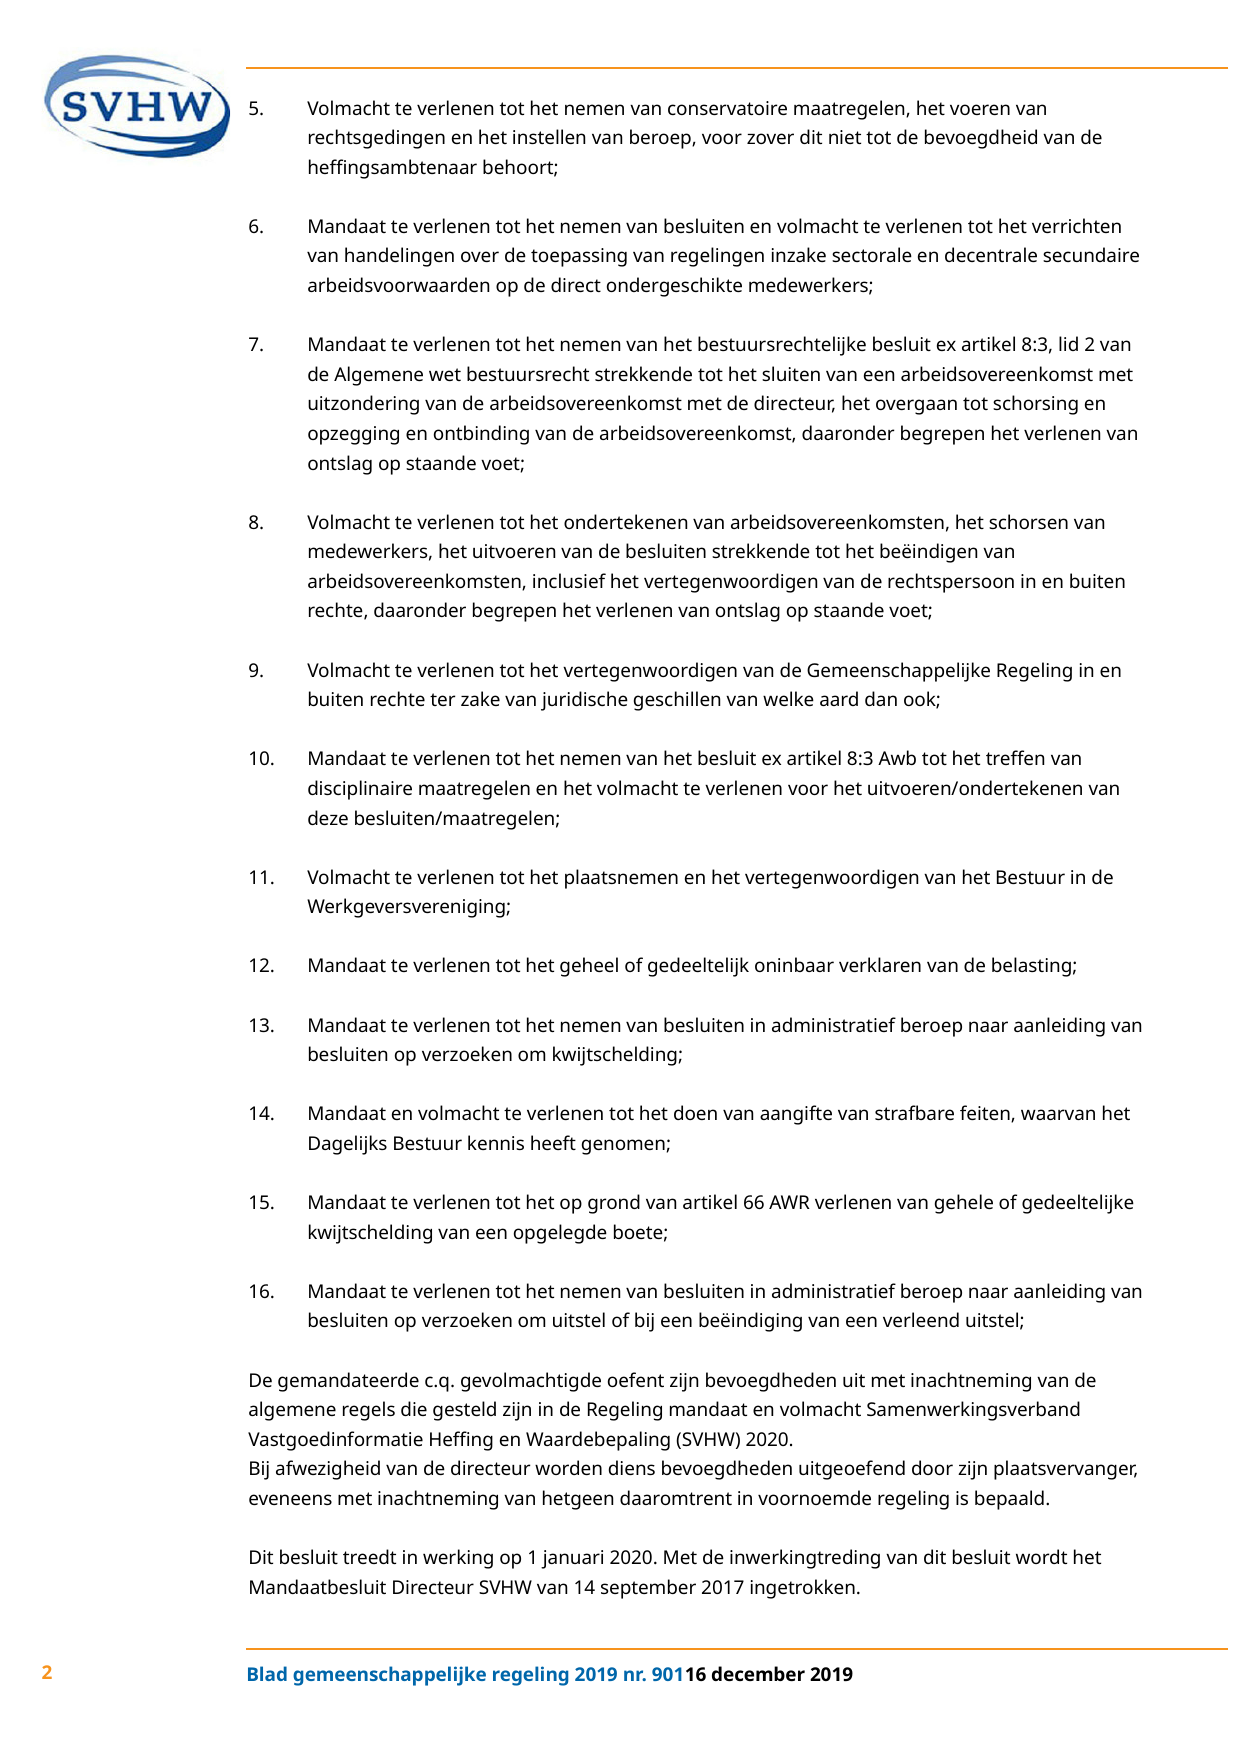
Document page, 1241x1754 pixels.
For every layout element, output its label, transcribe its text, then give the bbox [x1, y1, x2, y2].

list Mandaat te verlenen tot het geheel of gedeeltelijk oninbaar verklaren van de belasting; [248, 953, 1152, 978]
list Volmacht te verlenen tot het plaatsnemen en het vertegenwoordigen van het Bestuur in de Werkgeversvereniging; [248, 864, 1152, 919]
list Volmacht te verlenen tot het nemen van conservatoire maatregelen, het voeren van rechtsgedingen en het instellen van beroep, voor zover dit niet tot de bevoegdheid van de heffingsambtenaar behoort; [248, 95, 1152, 180]
list Mandaat te verlenen tot het nemen van het besluit ex artikel 8:3 Awb tot het treffen van disciplinaire maatregelen en het volmacht te verlenen voor het uitvoeren/ondertekenen van deze besluiten/maatregelen; [248, 746, 1152, 831]
text Bij afwezigheid van de directeur worden diens bevoegdheden uitgeoefend door zijn plaatsvervanger, eveneens met inachtneming van hetgeen daaromtrent in voornoemde regeling is bepaald. [248, 1456, 1152, 1511]
list Mandaat te verlenen tot het nemen van het bestuursrechtelijke besluit ex artikel 8:3, lid 2 van de Algemene wet bestuursrecht strekkende tot het sluiten van een arbeidsovereenkomst met uitzondering van de arbeidsovereenkomst met de directeur, het overgaan tot schorsing en opzegging en ontbinding van de arbeidsovereenkomst, daaronder begrepen het verlenen van ontslag op staande voet; [248, 331, 1152, 476]
list Volmacht te verlenen tot het ondertekenen van arbeidsovereenkomsten, het schorsen van medewerkers, het uitvoeren van de besluiten strekkende tot het beëindigen van arbeidsovereenkomsten, inclusief het vertegenwoordigen van de rechtspersoon in en buiten rechte, daaronder begrepen het verlenen van ontslag op staande voet; [248, 509, 1152, 623]
list Mandaat te verlenen tot het nemen van besluiten en volmacht te verlenen tot het verrichten van handelingen over de toepassing van regelingen inzake sectorale en decentrale secundaire arbeidsvoorwaarden op de direct ondergeschikte medewerkers; [248, 213, 1152, 298]
list Mandaat te verlenen tot het nemen van besluiten in administratief beroep naar aanleiding van besluiten op verzoeken om kwijtschelding; [248, 1012, 1152, 1067]
list Mandaat te verlenen tot het nemen van besluiten in administratief beroep naar aanleiding van besluiten op verzoeken om uitstel of bij een beëindiging van een verleend uitstel; [248, 1278, 1152, 1333]
list Mandaat en volmacht te verlenen tot het doen van aangifte van strafbare feiten, waarvan het Dagelijks Bestuur kennis heeft genomen; [248, 1101, 1152, 1156]
text De gemandateerde c.q. gevolmachtigde oefent zijn bevoegdheden uit met inachtneming van de algemene regels die gesteld zijn in de Regeling mandaat en volmacht Samenwerkingsverband Vastgoedinformatie Heffing en Waardebepaling (SVHW) 2020. [248, 1367, 1152, 1452]
picture [41, 47, 231, 172]
text Dit besluit treedt in werking op 1 januari 2020. Met de inwerkingtreding van dit besluit wordt het Mandaatbesluit Directeur SVHW van 14 september 2017 ingetrokken. [248, 1544, 1152, 1600]
list Mandaat te verlenen tot het op grond van artikel 66 AWR verlenen van gehele of gedeeltelijke kwijtschelding van een opgelegde boete; [248, 1189, 1152, 1245]
list Volmacht te verlenen tot het vertegenwoordigen van de Gemeenschappelijke Regeling in en buiten rechte ter zake van juridische geschillen van welke aard dan ook; [248, 657, 1152, 712]
